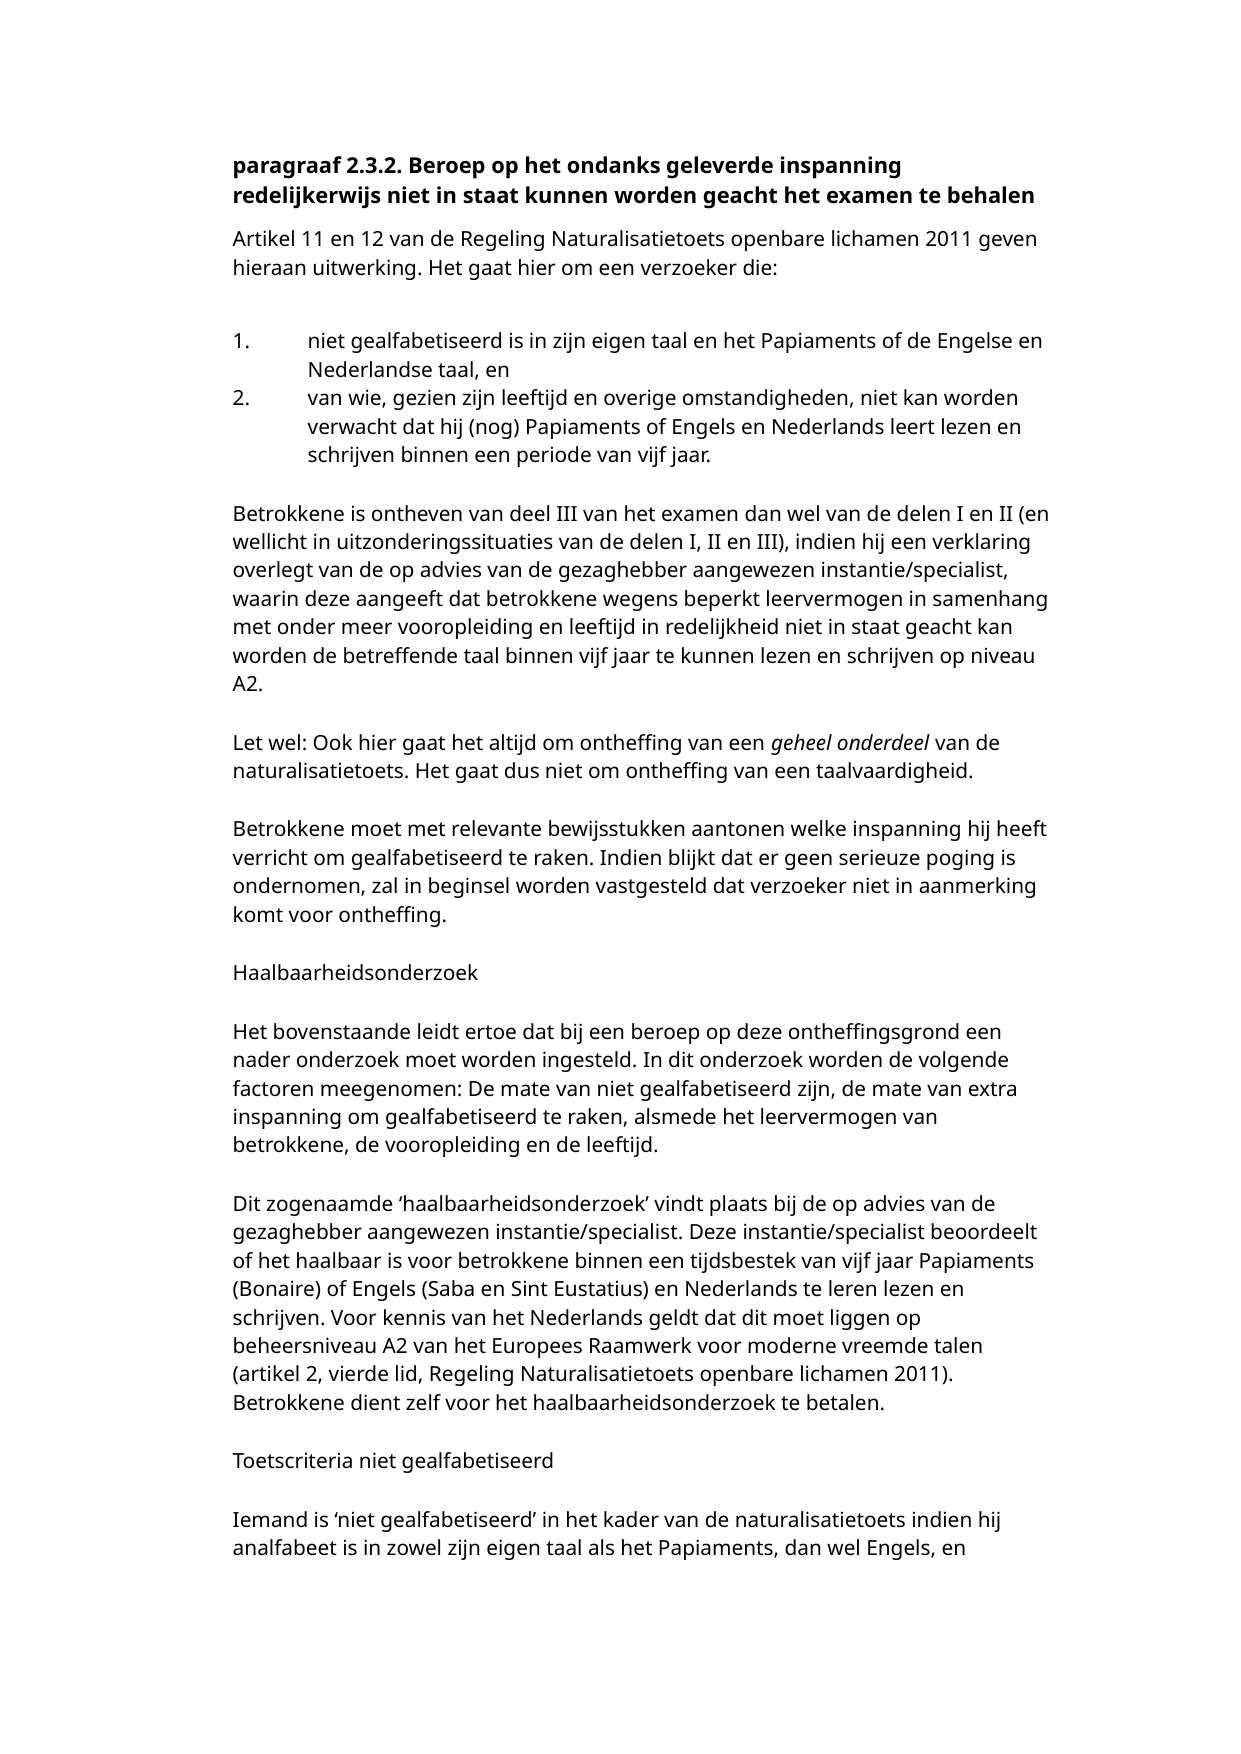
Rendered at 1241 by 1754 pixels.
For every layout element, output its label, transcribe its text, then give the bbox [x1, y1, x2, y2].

text Iemand is ‘niet gealfabetiseerd’ in het kader van de naturalisatietoets indien hij analfabeet is in zowel zijn eigen taal als het Papiaments, dan wel Engels, en [232, 1505, 1053, 1562]
text Artikel 11 en 12 van de Regeling Naturalisatietoets openbare lichamen 2011 geven hieraan uitwerking. Het gaat hier om een verzoeker die: [232, 224, 1053, 281]
subtitle paragraaf 2.3.2. Beroep op het ondanks geleverde inspanning redelijkerwijs niet in staat kunnen worden geacht het examen te behalen [232, 150, 1053, 209]
subtitle Toetscriteria niet gealfabetiseerd [232, 1446, 1053, 1475]
text Betrokkene moet met relevante bewijsstukken aantonen welke inspanning hij heeft verricht om gealfabetiseerd te raken. Indien blijkt dat er geen serieuze poging is ondernomen, zal in beginsel worden vastgesteld dat verzoeker niet in aanmerking komt voor ontheffing. [232, 814, 1053, 928]
text Betrokkene is ontheven van deel III van het examen dan wel van de delen I en II (en wellicht in uitzonderingssituaties van de delen I, II en III), indien hij een verklaring overlegt van de op advies van de gezaghebber aangewezen instantie/specialist, waarin deze aangeeft dat betrokkene wegens beperkt leervermogen in samenhang met onder meer vooropleiding en leeftijd in redelijkheid niet in staat geacht kan worden de betreffende taal binnen vijf jaar te kunnen lezen en schrijven op niveau A2. [232, 499, 1053, 698]
list niet gealfabetiseerd is in zijn eigen taal en het Papiaments of de Engelse en Nederlandse taal, en [232, 326, 1053, 383]
text Het bovenstaande leidt ertoe dat bij een beroep op deze ontheffingsgrond een nader onderzoek moet worden ingesteld. In dit onderzoek worden de volgende factoren meegenomen: De mate van niet gealfabetiseerd zijn, de mate van extra inspanning om gealfabetiseerd te raken, alsmede het leervermogen van betrokkene, de vooropleiding en de leeftijd. [232, 1017, 1053, 1159]
list van wie, gezien zijn leeftijd en overige omstandigheden, niet kan worden verwacht dat hij (nog) Papiaments of Engels en Nederlands leert lezen en schrijven binnen een periode van vijf jaar. [232, 383, 1053, 469]
text Let wel: Ook hier gaat het altijd om ontheffing van een geheel onderdeel van de naturalisatietoets. Het gaat dus niet om ontheffing van een taalvaardigheid. [232, 728, 1053, 784]
text Dit zogenaamde ‘haalbaarheidsonderzoek’ vindt plaats bij de op advies van de gezaghebber aangewezen instantie/specialist. Deze instantie/specialist beoordeelt of het haalbaar is voor betrokkene binnen een tijdsbestek van vijf jaar Papiaments (Bonaire) of Engels (Saba en Sint Eustatius) en Nederlands te leren lezen en schrijven. Voor kennis van het Nederlands geldt dat dit moet liggen op beheersniveau A2 van het Europees Raamwerk voor moderne vreemde talen (artikel 2, vierde lid, Regeling Naturalisatietoets openbare lichamen 2011). Betrokkene dient zelf voor het haalbaarheidsonderzoek te betalen. [232, 1189, 1053, 1416]
subtitle Haalbaarheidsonderzoek [232, 958, 1053, 987]
